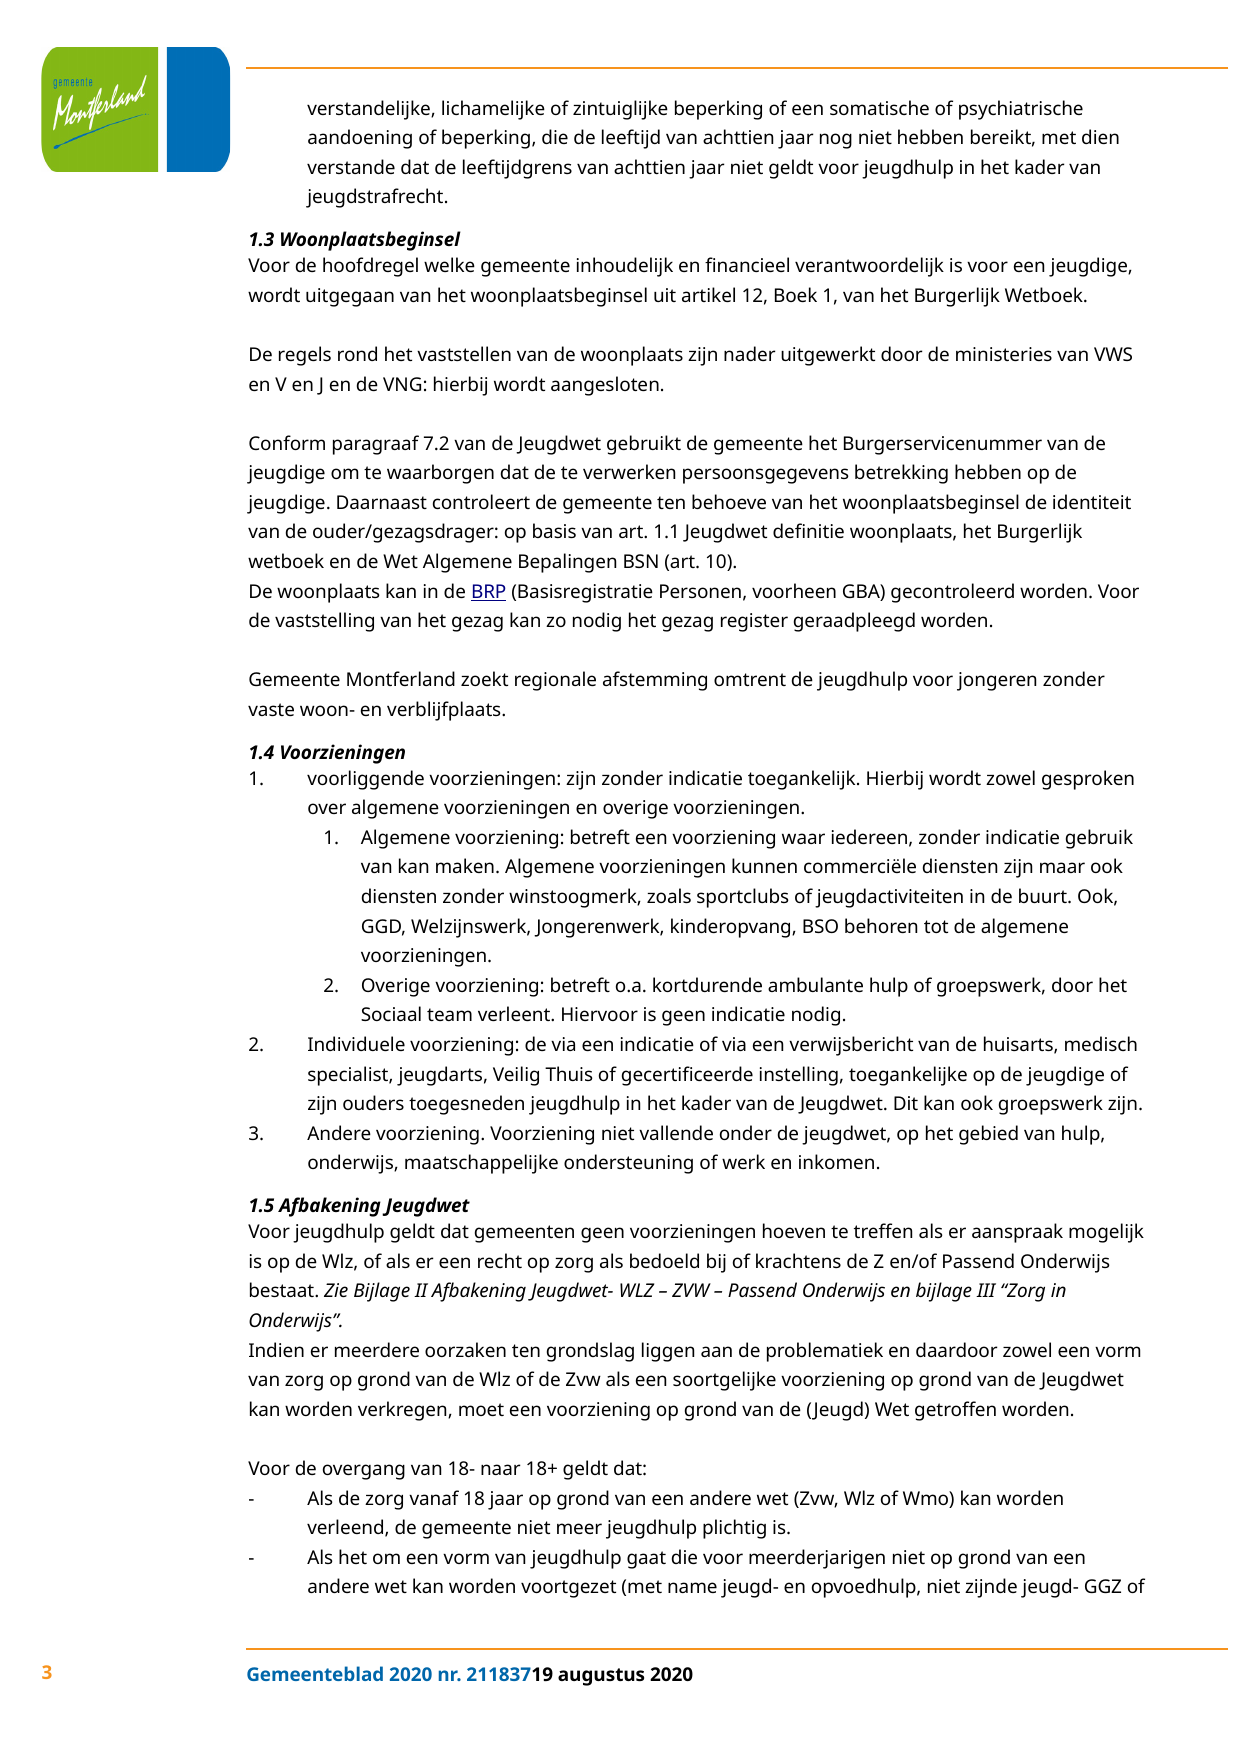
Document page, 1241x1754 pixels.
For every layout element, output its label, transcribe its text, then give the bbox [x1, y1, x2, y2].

text Gemeente Montferland zoekt regionale afstemming omtrent de jeugdhulp voor jongeren zonder vaste woon- en verblijfplaats. [248, 667, 1152, 722]
list Andere voorziening. Voorziening niet vallende onder de jeugdwet, op het gebied van hulp, onderwijs, maatschappelijke ondersteuning of werk en inkomen. [248, 1120, 1152, 1175]
text De woonplaats kan in de BRP (Basisregistratie Personen, voorheen GBA) gecontroleerd worden. Voor de vaststelling van het gezag kan zo nodig het gezag register geraadpleegd worden. [248, 578, 1152, 633]
text Indien er meerdere oorzaken ten grondslag liggen aan de problematiek en daardoor zowel een vorm van zorg op grond van de Wlz of de Zvw als een soortgelijke voorziening op grond van de Jeugdwet kan worden verkregen, moet een voorziening op grond van de (Jeugd) Wet getroffen worden. [248, 1337, 1152, 1422]
list verstandelijke, lichamelijke of zintuiglijke beperking of een somatische of psychiatrische aandoening of beperking, die de leeftijd van achttien jaar nog niet hebben bereikt, met dien verstande dat de leeftijdgrens van achttien jaar niet geldt voor jeugdhulp in het kader van jeugdstrafrecht. [248, 95, 1152, 209]
picture [41, 47, 231, 172]
text Conform paragraaf 7.2 van de Jeugdwet gebruikt de gemeente het Burgerservicenummer van de jeugdige om te waarborgen dat de te verwerken persoonsgegevens betrekking hebben op de jeugdige. Daarnaast controleert de gemeente ten behoeve van het woonplaatsbeginsel de identiteit van de ouder/gezagsdrager: op basis van art. 1.1 Jeugdwet definitie woonplaats, het Burgerlijk wetboek en de Wet Algemene Bepalingen BSN (art. 10). [248, 430, 1152, 574]
text 1.3 Woonplaatsbeginsel [248, 227, 1152, 252]
text 1.4 Voorzieningen [248, 739, 1152, 765]
list Als het om een vorm van jeugdhulp gaat die voor meerderjarigen niet op grond van een andere wet kan worden voortgezet (met name jeugd- en opvoedhulp, niet zijnde jeugd- GGZ of [248, 1544, 1152, 1599]
text Voor de overgang van 18- naar 18+ geldt dat: [248, 1455, 1152, 1481]
text Voor de hoofdregel welke gemeente inhoudelijk en financieel verantwoordelijk is voor een jeugdige, wordt uitgegaan van het woonplaatsbeginsel uit artikel 12, Boek 1, van het Burgerlijk Wetboek. [248, 252, 1152, 308]
list Overige voorziening: betreft o.a. kortdurende ambulante hulp of groepswerk, door het Sociaal team verleent. Hiervoor is geen indicatie nodig. [323, 972, 1152, 1027]
text De regels rond het vaststellen van de woonplaats zijn nader uitgewerkt door de ministeries van VWS en V en J en de VNG: hierbij wordt aangesloten. [248, 341, 1152, 396]
list Individuele voorziening: de via een indicatie of via een verwijsbericht van de huisarts, medisch specialist, jeugdarts, Veilig Thuis of gecertificeerde instelling, toegankelijke op de jeugdige of zijn ouders toegesneden jeugdhulp in het kader van de Jeugdwet. Dit kan ook groepswerk zijn. [248, 1031, 1152, 1116]
text 1.5 Afbakening Jeugdwet [248, 1193, 1152, 1218]
text Voor jeugdhulp geldt dat gemeenten geen voorzieningen hoeven te treffen als er aanspraak mogelijk is op de Wlz, of als er een recht op zorg als bedoeld bij of krachtens de Z en/of Passend Onderwijs bestaat. Zie Bijlage II Afbakening Jeugdwet- WLZ – ZVW – Passend Onderwijs en bijlage III “Zorg in Onderwijs”. [248, 1218, 1152, 1333]
list voorliggende voorzieningen: zijn zonder indicatie toegankelijk. Hierbij wordt zowel gesproken over algemene voorzieningen en overige voorzieningen. [248, 765, 1152, 820]
list Als de zorg vanaf 18 jaar op grond van een andere wet (Zvw, Wlz of Wmo) kan worden verleend, de gemeente niet meer jeugdhulp plichtig is. [248, 1485, 1152, 1540]
list Algemene voorziening: betreft een voorziening waar iedereen, zonder indicatie gebruik van kan maken. Algemene voorzieningen kunnen commerciële diensten zijn maar ook diensten zonder winstoogmerk, zoals sportclubs of jeugdactiviteiten in de buurt. Ook, GGD, Welzijnswerk, Jongerenwerk, kinderopvang, BSO behoren tot de algemene voorzieningen. [323, 824, 1152, 968]
